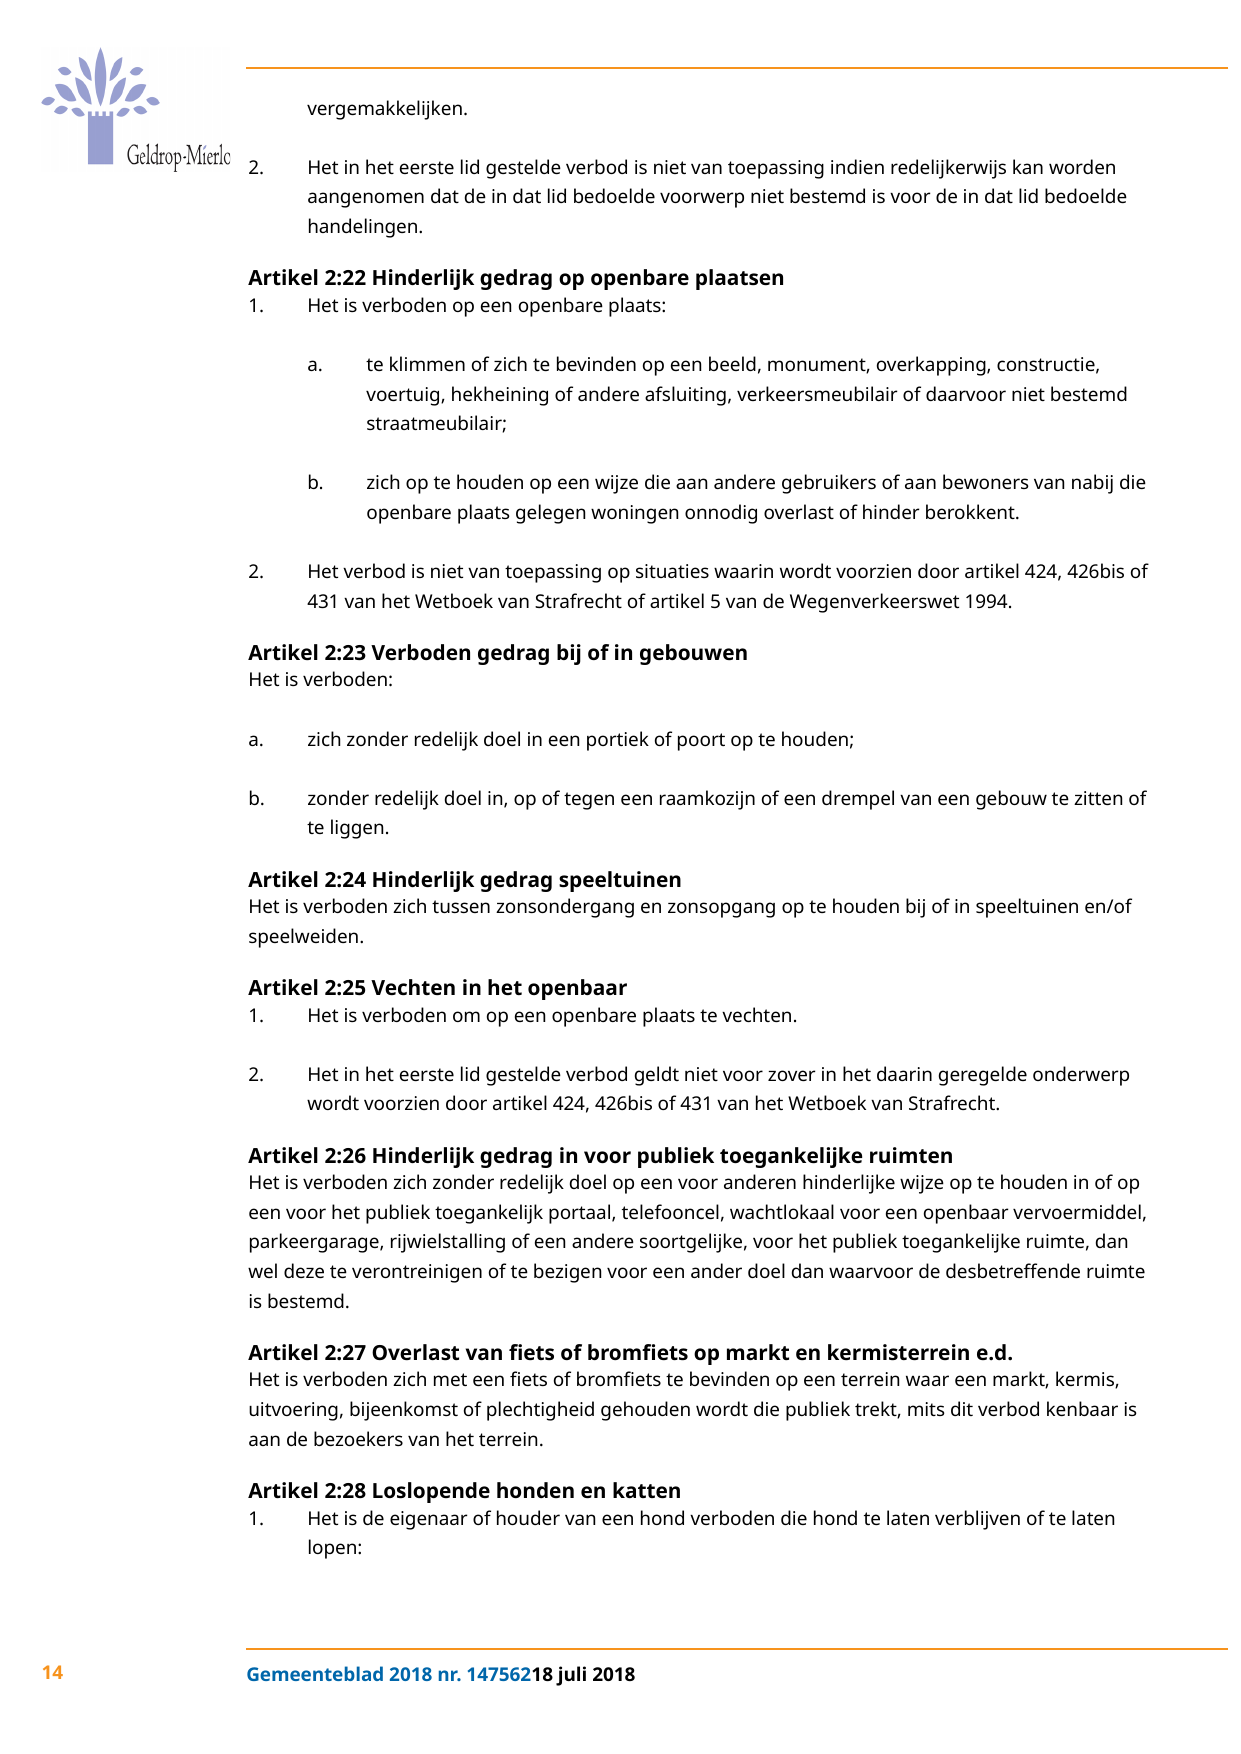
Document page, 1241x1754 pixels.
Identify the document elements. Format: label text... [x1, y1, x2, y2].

list Het in het eerste lid gestelde verbod geldt niet voor zover in het daarin geregelde onderwerp wordt voorzien door artikel 424, 426bis of 431 van het Wetboek van Strafrecht. [248, 1061, 1152, 1116]
list zich op te houden op een wijze die aan andere gebruikers of aan bewoners van nabij die openbare plaats gelegen woningen onnodig overlast of hinder berokkent. [307, 469, 1152, 525]
text Artikel 2:27 Overlast van fiets of bromfiets op markt en kermisterrein e.d. [248, 1338, 1152, 1367]
list Het is verboden op een openbare plaats: [248, 292, 1152, 318]
list zich zonder redelijk doel in een portiek of poort op te houden; [248, 726, 1152, 752]
text Het is verboden zich zonder redelijk doel op een voor anderen hinderlijke wijze op te houden in of op een voor het publiek toegankelijk portaal, telefooncel, wachtlokaal voor een openbaar vervoermiddel, parkeergarage, rijwielstalling of een andere soortgelijke, voor het publiek toegankelijke ruimte, dan wel deze te verontreinigen of te bezigen voor een ander doel dan waarvoor de desbetreffende ruimte is bestemd. [248, 1169, 1152, 1313]
text Artikel 2:25 Vechten in het openbaar [248, 973, 1152, 1002]
list te klimmen of zich te bevinden op een beeld, monument, overkapping, constructie, voertuig, hekheining of andere afsluiting, verkeersmeubilair of daarvoor niet bestemd straatmeubilair; [307, 351, 1152, 436]
list zonder redelijk doel in, op of tegen een raamkozijn of een drempel van een gebouw te zitten of te liggen. [248, 785, 1152, 840]
text Artikel 2:23 Verboden gedrag bij of in gebouwen [248, 638, 1152, 667]
list Het is de eigenaar of houder van een hond verboden die hond te laten verblijven of te laten lopen: [248, 1505, 1152, 1560]
text Artikel 2:24 Hinderlijk gedrag speeltuinen [248, 865, 1152, 893]
list Het is verboden om op een openbare plaats te vechten. [248, 1002, 1152, 1028]
text Het is verboden zich met een fiets of bromfiets te bevinden op een terrein waar een markt, kermis, uitvoering, bijeenkomst of plechtigheid gehouden wordt die publiek trekt, mits dit verbod kenbaar is aan de bezoekers van het terrein. [248, 1367, 1152, 1452]
list Het verbod is niet van toepassing op situaties waarin wordt voorzien door artikel 424, 426bis of 431 van het Wetboek van Strafrecht of artikel 5 van de Wegenverkeerswet 1994. [248, 558, 1152, 613]
text Het is verboden: [248, 667, 1152, 692]
text Het is verboden zich tussen zonsondergang en zonsopgang op te houden bij of in speeltuinen en/of speelweiden. [248, 893, 1152, 949]
list vergemakkelijken. [248, 95, 1152, 121]
text Artikel 2:28 Loslopende honden en katten [248, 1476, 1152, 1505]
text Artikel 2:26 Hinderlijk gedrag in voor publiek toegankelijke ruimten [248, 1141, 1152, 1169]
text Artikel 2:22 Hinderlijk gedrag op openbare plaatsen [248, 263, 1152, 292]
picture [41, 47, 231, 172]
list Het in het eerste lid gestelde verbod is niet van toepassing indien redelijkerwijs kan worden aangenomen dat de in dat lid bedoelde voorwerp niet bestemd is voor de in dat lid bedoelde handelingen. [248, 154, 1152, 239]
